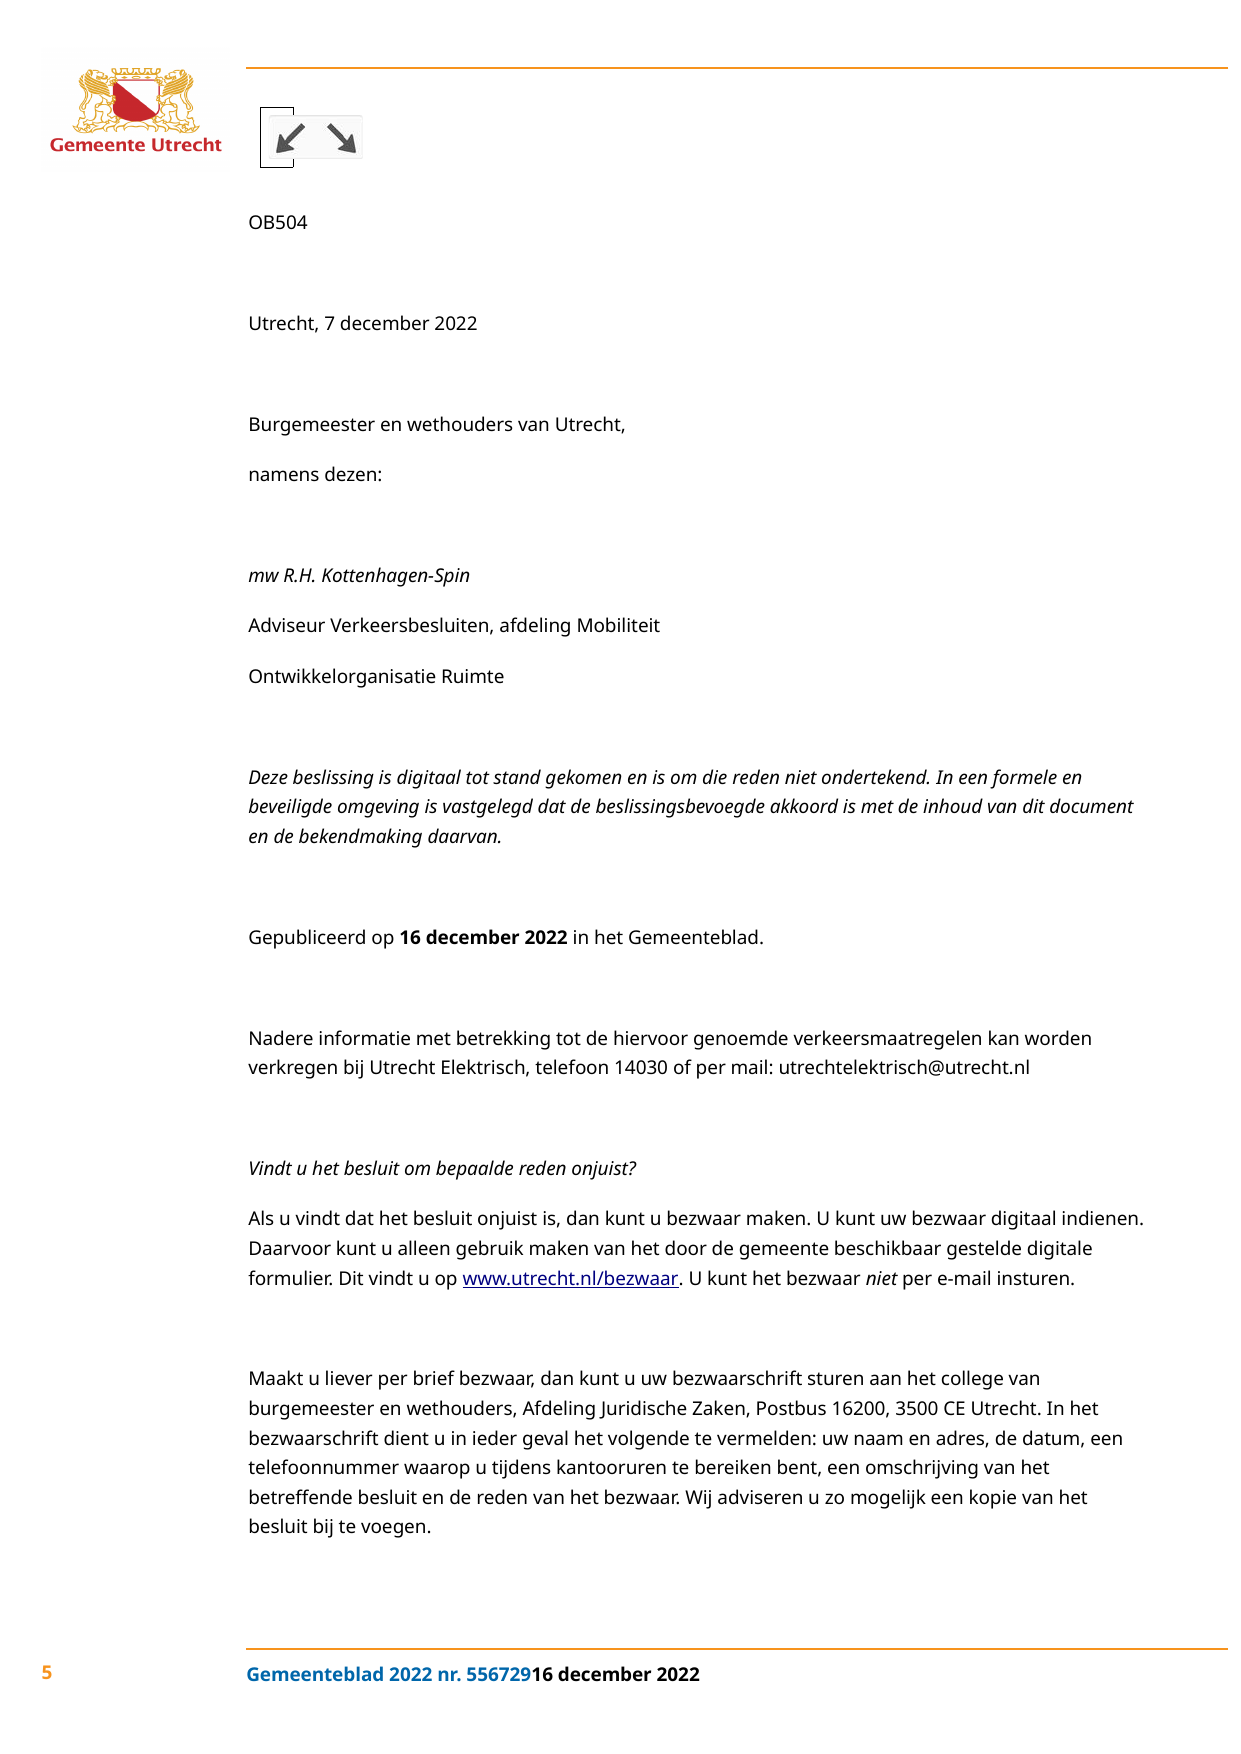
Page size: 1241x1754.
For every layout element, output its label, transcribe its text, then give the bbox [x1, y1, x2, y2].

text Utrecht, 7 december 2022 [248, 310, 1152, 336]
text Als u vindt dat het besluit onjuist is, dan kunt u bezwaar maken. U kunt uw bezwaar digitaal indienen. Daarvoor kunt u alleen gebruik maken van het door de gemeente beschikbaar gestelde digitale formulier. Dit vindt u op www.utrecht.nl/bezwaar. U kunt het bezwaar niet per e-mail insturen. [248, 1206, 1152, 1290]
text Adviseur Verkeersbesluiten, afdeling Mobiliteit [248, 613, 1152, 638]
text OB504 [248, 209, 1152, 235]
text Maakt u liever per brief bezwaar, dan kunt u uw bezwaarschrift sturen aan het college van burgemeester en wethouders, Afdeling Juridische Zaken, Postbus 16200, 3500 CE Utrecht. In het bezwaarschrift dient u in ieder geval het volgende te vermelden: uw naam en adres, de datum, een telefoonnummer waarop u tijdens kantooruren te bereiken bent, een omschrijving van het betreffende besluit en de reden van het bezwaar. Wij adviseren u zo mogelijk een kopie van het besluit bij te voegen. [248, 1366, 1152, 1539]
text Burgemeester en wethouders van Utrecht, [248, 411, 1152, 437]
text Vindt u het besluit om bepaalde reden onjuist? [248, 1155, 1152, 1181]
picture [268, 115, 363, 159]
picture [41, 47, 231, 172]
text mw R.H. Kottenhagen-Spin [248, 562, 1152, 588]
text namens dezen: [248, 461, 1152, 487]
text Nadere informatie met betrekking tot de hiervoor genoemde verkeersmaatregelen kan worden verkregen bij Utrecht Elektrisch, telefoon 14030 of per mail: utrechtelektrisch@utrecht.nl [248, 1025, 1152, 1080]
text Gepubliceerd op 16 december 2022 in het Gemeenteblad. [248, 924, 1152, 949]
text Ontwikkelorganisatie Ruimte [248, 663, 1152, 689]
text Deze beslissing is digitaal tot stand gekomen en is om die reden niet ondertekend. In een formele en beveiligde omgeving is vastgelegd dat de beslissingsbevoegde akkoord is met de inhoud van dit document en de bekendmaking daarvan. [248, 764, 1152, 849]
